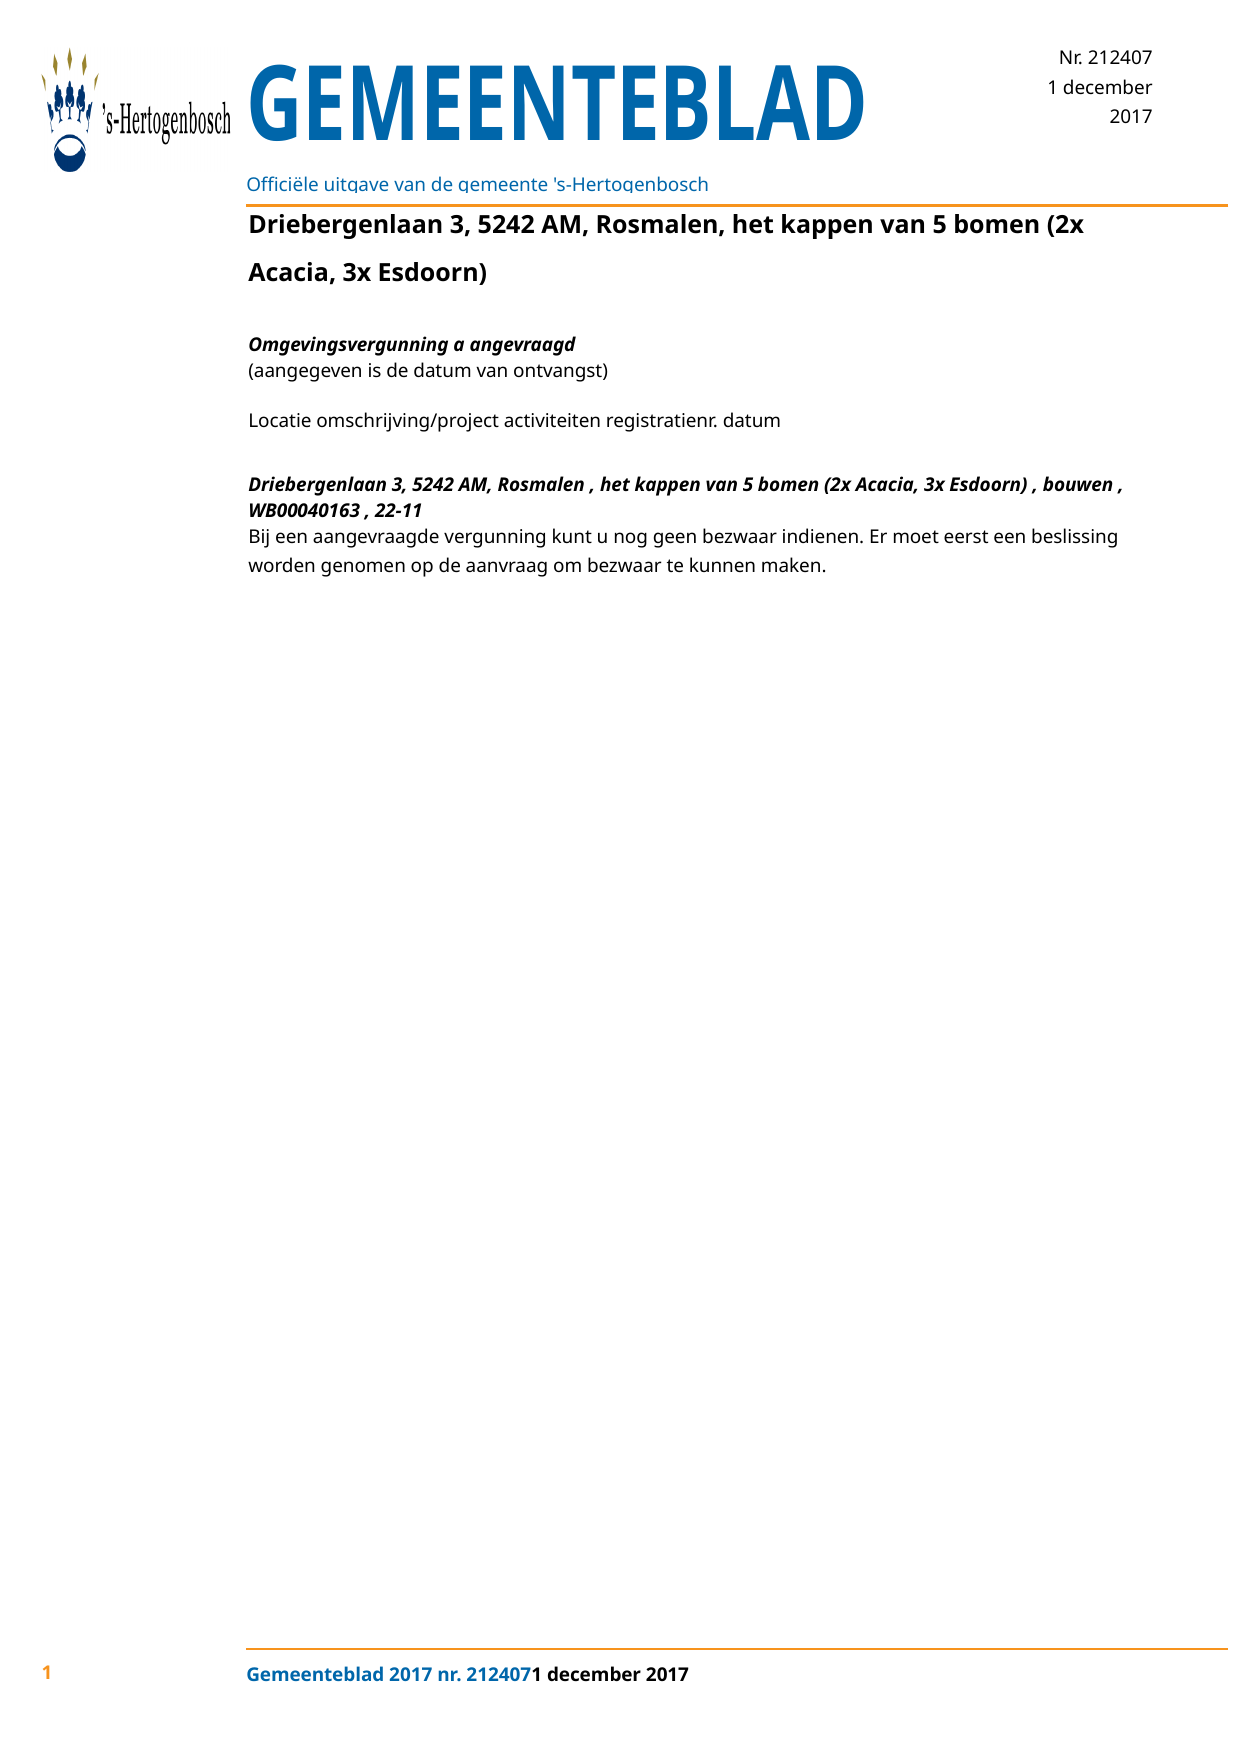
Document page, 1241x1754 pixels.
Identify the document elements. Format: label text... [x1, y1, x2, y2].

text Locatie omschrijving/project activiteiten registratienr. datum [248, 408, 1152, 433]
text Omgevingsvergunning a angevraagd [248, 331, 1152, 357]
text (aangegeven is de datum van ontvangst) [248, 357, 1152, 383]
text Driebergenlaan 3, 5242 AM, Rosmalen, het kappen van 5 bomen (2x Acacia, 3x Esdoorn) [248, 207, 1152, 288]
text Bij een aangevraagde vergunning kunt u nog geen bezwaar indienen. Er moet eerst een beslissing worden genomen op de aanvraag om bezwaar te kunnen maken. [248, 523, 1152, 578]
picture [41, 47, 231, 172]
text Driebergenlaan 3, 5242 AM, Rosmalen , het kappen van 5 bomen (2x Acacia, 3x Esdoorn) , bouwen , WB00040163 , 22-11 [248, 472, 1152, 523]
